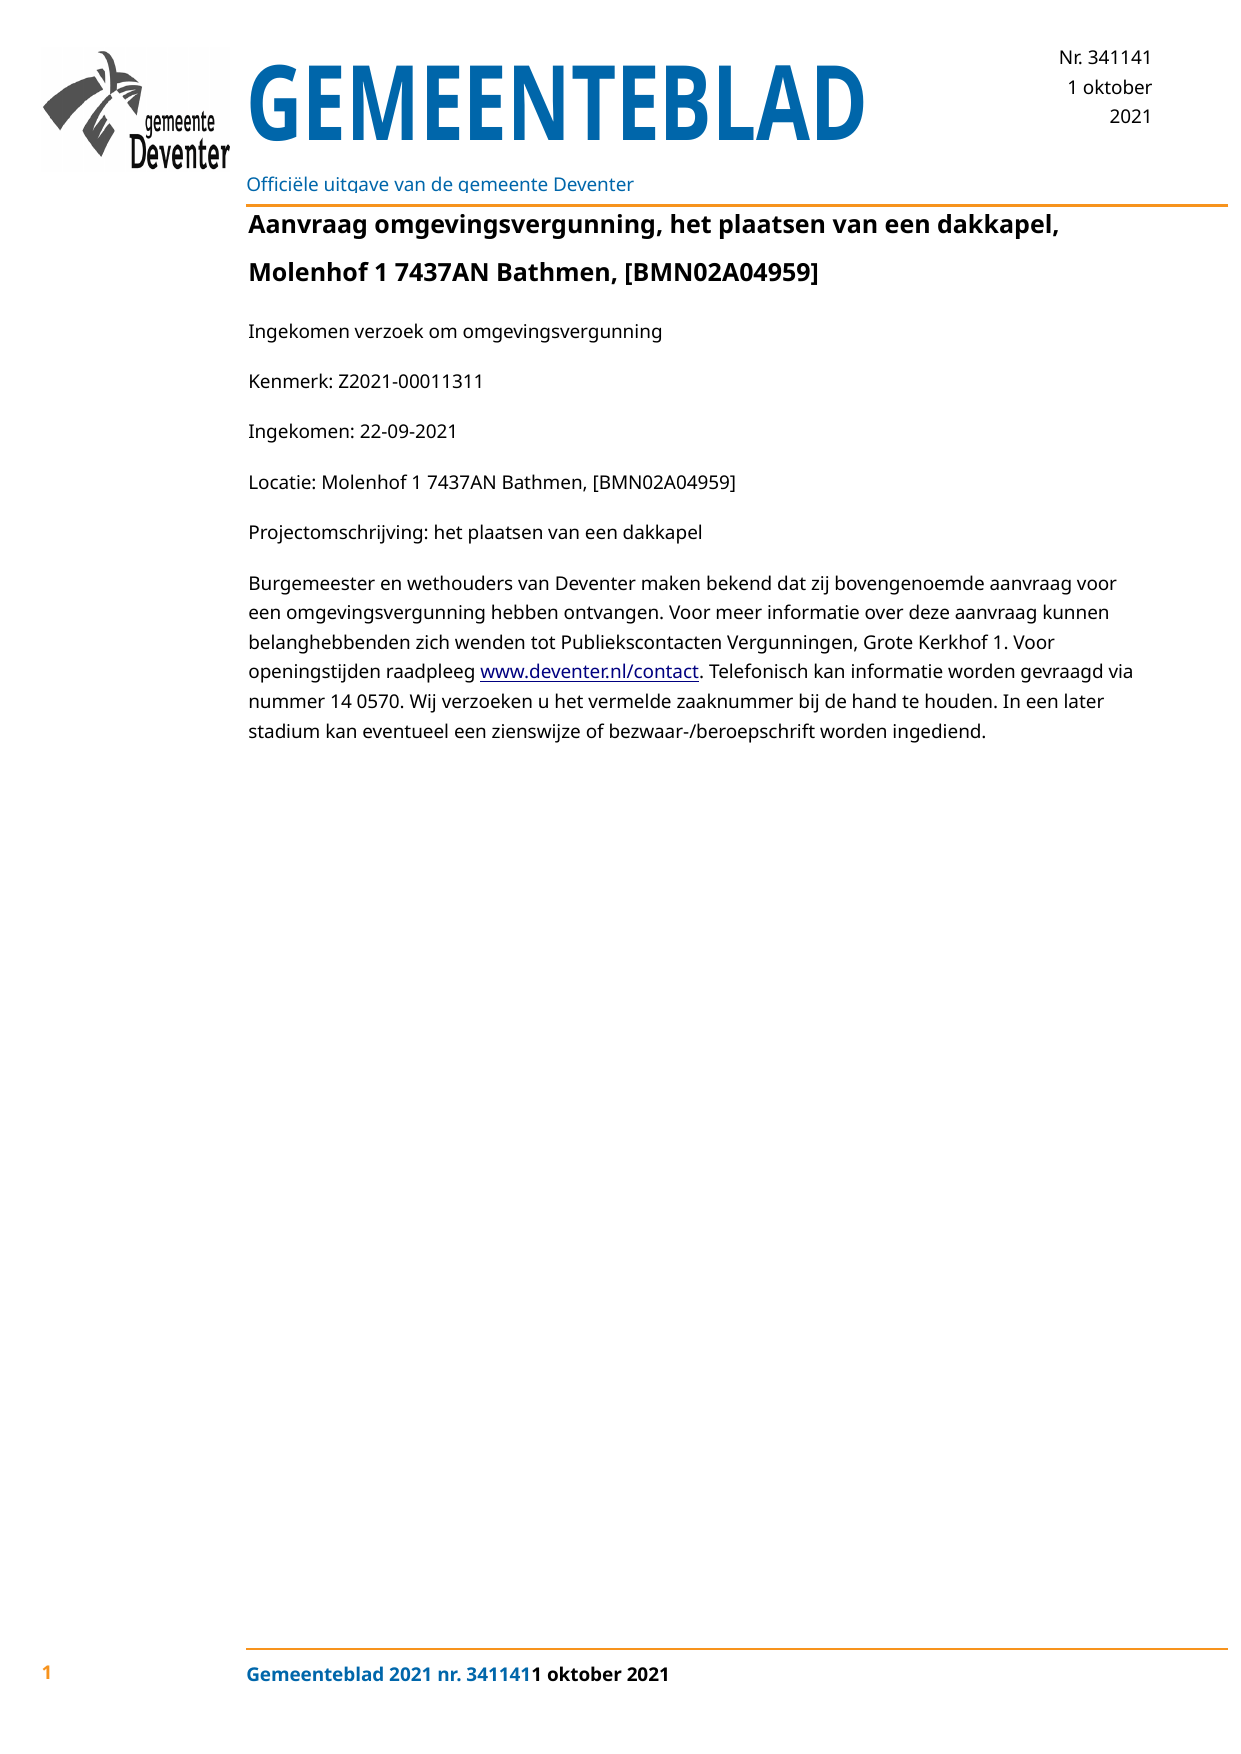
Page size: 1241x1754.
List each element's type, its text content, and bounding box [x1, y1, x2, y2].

text Ingekomen verzoek om omgevingsvergunning [248, 318, 1152, 344]
text Locatie: Molenhof 1 7437AN Bathmen, [BMN02A04959] [248, 469, 1152, 495]
text Ingekomen: 22-09-2021 [248, 419, 1152, 444]
text Burgemeester en wethouders van Deventer maken bekend dat zij bovengenoemde aanvraag voor een omgevingsvergunning hebben ontvangen. Voor meer informatie over deze aanvraag kunnen belanghebbenden zich wenden tot Publiekscontacten Vergunningen, Grote Kerkhof 1. Voor openingstijden raadpleeg www.deventer.nl/contact. Telefonisch kan informatie worden gevraagd via nummer 14 0570. Wij verzoeken u het vermelde zaaknummer bij de hand te houden. In een later stadium kan eventueel een zienswijze of bezwaar-/beroepschrift worden ingediend. [248, 570, 1152, 744]
picture [41, 47, 231, 172]
text Aanvraag omgevingsvergunning, het plaatsen van een dakkapel, Molenhof 1 7437AN Bathmen, [BMN02A04959] [248, 207, 1152, 288]
text Projectomschrijving: het plaatsen van een dakkapel [248, 519, 1152, 545]
text Kenmerk: Z2021-00011311 [248, 368, 1152, 394]
